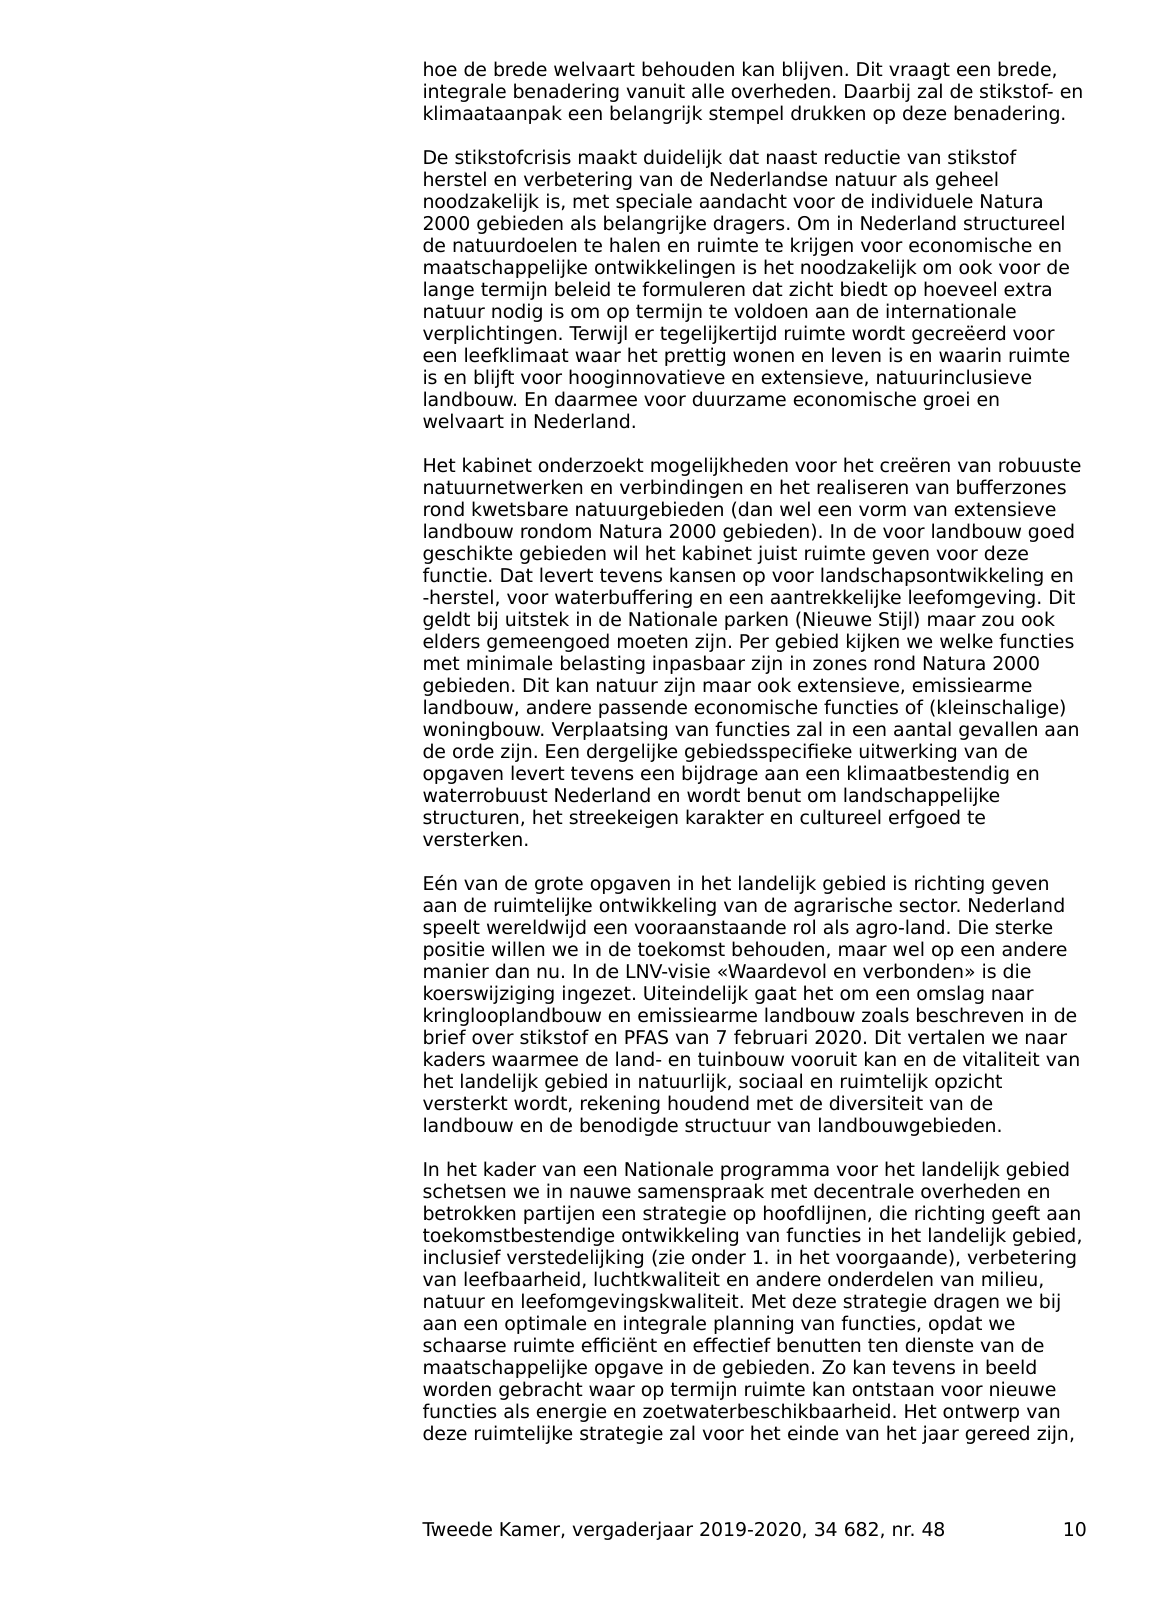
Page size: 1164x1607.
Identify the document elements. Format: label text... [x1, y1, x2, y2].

text Eén van de grote opgaven in het landelijk gebied is richting geven aan de ruimtelijke ontwikkeling van de agrarische sector. Nederland speelt wereldwijd een vooraanstaande rol als agro-land. Die sterke positie willen we in de toekomst behouden, maar wel op een andere manier dan nu. In de LNV-visie «Waardevol en verbonden» is die koerswijziging ingezet. Uiteindelijk gaat het om een omslag naar kringlooplandbouw en emissiearme landbouw zoals beschreven in de brief over stikstof en PFAS van 7 februari 2020. Dit vertalen we naar kaders waarmee de land- en tuinbouw vooruit kan en de vitaliteit van het landelijk gebied in natuurlijk, sociaal en ruimtelijk opzicht versterkt wordt, rekening houdend met de diversiteit van de landbouw en de benodigde structuur van landbouwgebieden. [422, 873, 1087, 1137]
text hoe de brede welvaart behouden kan blijven. Dit vraagt een brede, integrale benadering vanuit alle overheden. Daarbij zal de stikstof- en klimaataanpak een belangrijk stempel drukken op deze benadering. [422, 59, 1087, 125]
text In het kader van een Nationale programma voor het landelijk gebied schetsen we in nauwe samenspraak met decentrale overheden en betrokken partijen een strategie op hoofdlijnen, die richting geeft aan toekomstbestendige ontwikkeling van functies in het landelijk gebied, inclusief verstedelijking (zie onder 1. in het voorgaande), verbetering van leefbaarheid, luchtkwaliteit en andere onderdelen van milieu, natuur en leefomgevingskwaliteit. Met deze strategie dragen we bij aan een optimale en integrale planning van functies, opdat we schaarse ruimte efficiënt en effectief benutten ten dienste van de maatschappelijke opgave in de gebieden. Zo kan tevens in beeld worden gebracht waar op termijn ruimte kan ontstaan voor nieuwe functies als energie en zoetwaterbeschikbaarheid. Het ontwerp van deze ruimtelijke strategie zal voor het einde van het jaar gereed zijn, [422, 1159, 1087, 1444]
text Het kabinet onderzoekt mogelijkheden voor het creëren van robuuste natuurnetwerken en verbindingen en het realiseren van bufferzones rond kwetsbare natuurgebieden (dan wel een vorm van extensieve landbouw rondom Natura 2000 gebieden). In de voor landbouw goed geschikte gebieden wil het kabinet juist ruimte geven voor deze functie. Dat levert tevens kansen op voor landschapsontwikkeling en -herstel, voor waterbuffering en een aantrekkelijke leefomgeving. Dit geldt bij uitstek in de Nationale parken (Nieuwe Stijl) maar zou ook elders gemeengoed moeten zijn. Per gebied kijken we welke functies met minimale belasting inpasbaar zijn in zones rond Natura 2000 gebieden. Dit kan natuur zijn maar ook extensieve, emissiearme landbouw, andere passende economische functies of (kleinschalige) woningbouw. Verplaatsing van functies zal in een aantal gevallen aan de orde zijn. Een dergelijke gebiedsspecifieke uitwerking van de opgaven levert tevens een bijdrage aan een klimaatbestendig en waterrobuust Nederland en wordt benut om landschappelijke structuren, het streekeigen karakter en cultureel erfgoed te versterken. [422, 455, 1087, 851]
text De stikstofcrisis maakt duidelijk dat naast reductie van stikstof herstel en verbetering van de Nederlandse natuur als geheel noodzakelijk is, met speciale aandacht voor de individuele Natura 2000 gebieden als belangrijke dragers. Om in Nederland structureel de natuurdoelen te halen en ruimte te krijgen voor economische en maatschappelijke ontwikkelingen is het noodzakelijk om ook voor de lange termijn beleid te formuleren dat zicht biedt op hoeveel extra natuur nodig is om op termijn te voldoen aan de internationale verplichtingen. Terwijl er tegelijkertijd ruimte wordt gecreëerd voor een leefklimaat waar het prettig wonen en leven is en waarin ruimte is en blijft voor hooginnovatieve en extensieve, natuurinclusieve landbouw. En daarmee voor duurzame economische groei en welvaart in Nederland. [422, 147, 1087, 433]
